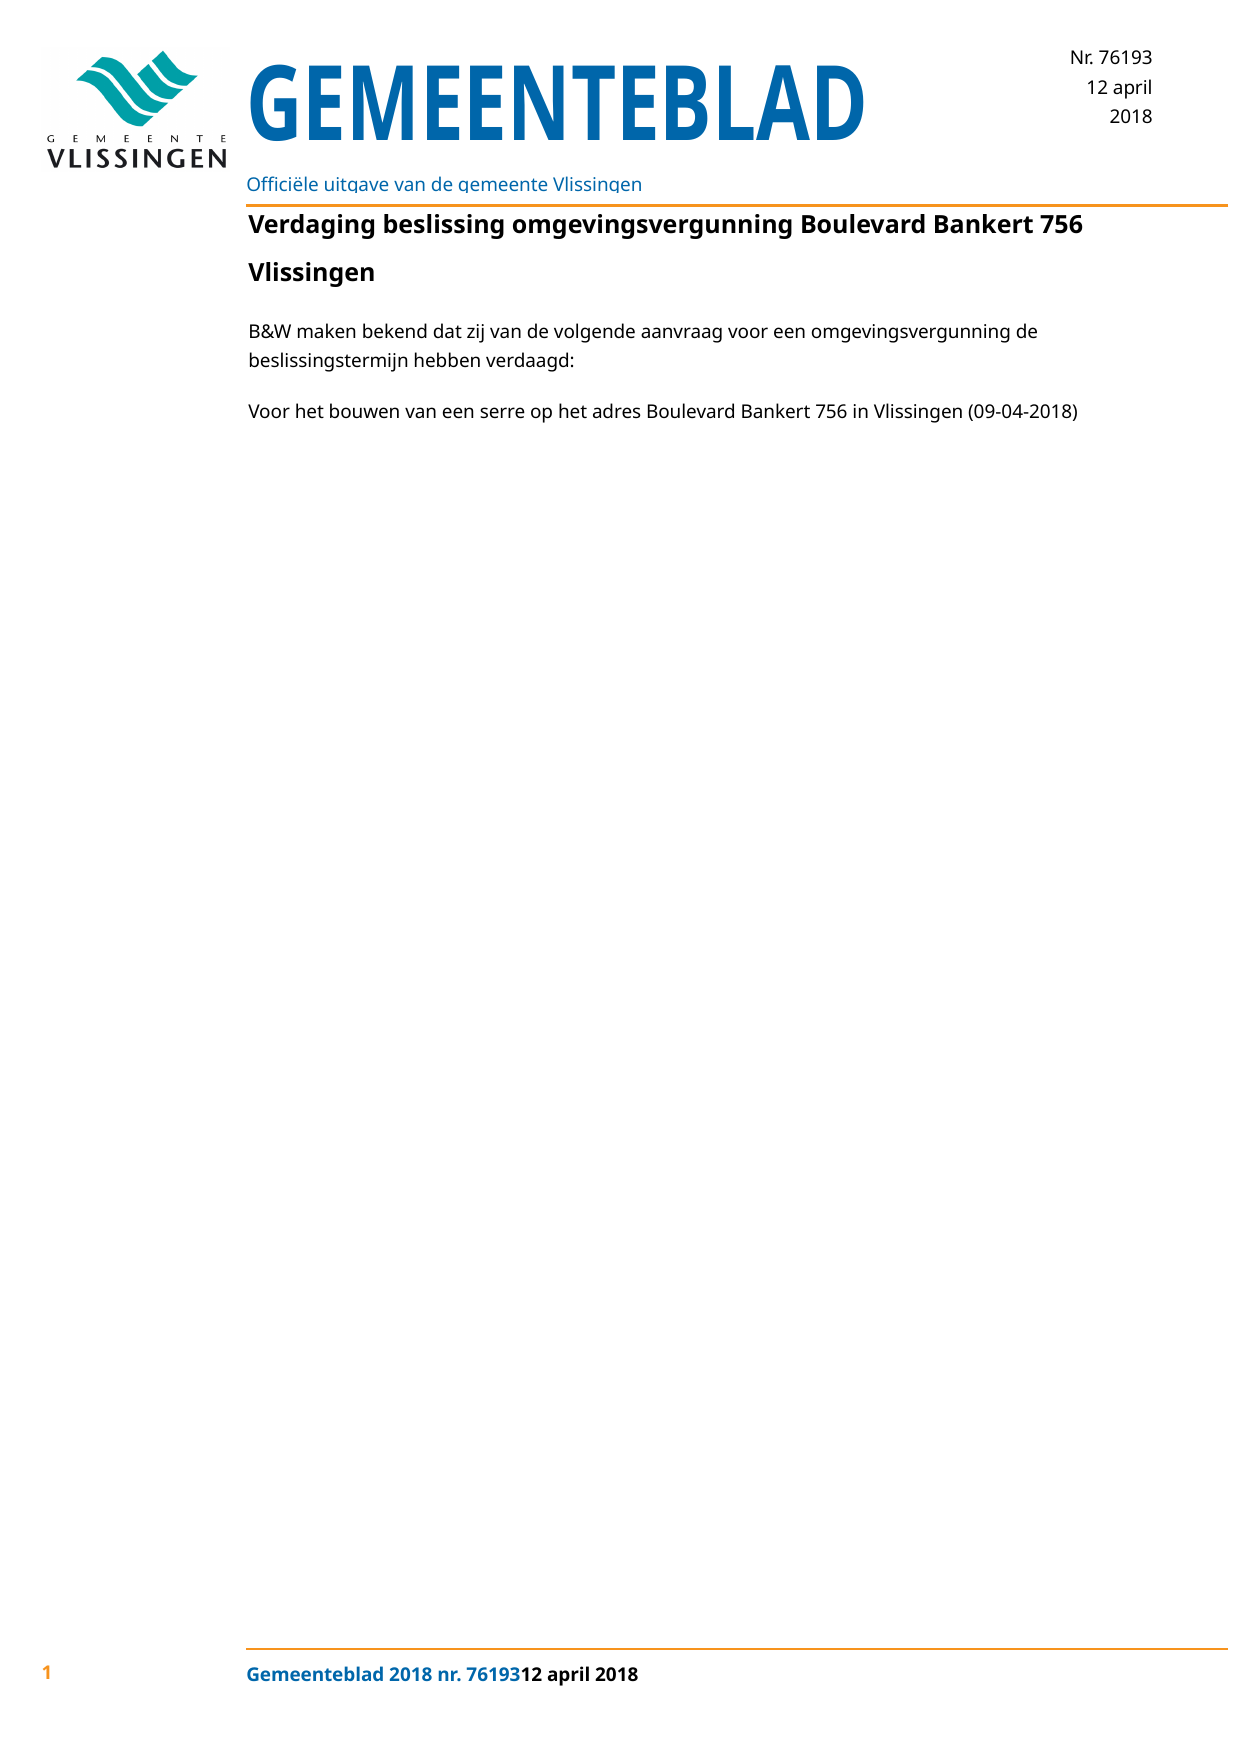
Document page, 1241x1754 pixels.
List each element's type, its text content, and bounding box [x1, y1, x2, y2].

text Verdaging beslissing omgevingsvergunning Boulevard Bankert 756 Vlissingen [248, 207, 1152, 288]
text Voor het bouwen van een serre op het adres Boulevard Bankert 756 in Vlissingen (09-04-2018) [248, 398, 1152, 424]
picture [41, 47, 231, 172]
text B&W maken bekend dat zij van de volgende aanvraag voor een omgevingsvergunning de beslissingstermijn hebben verdaagd: [248, 318, 1152, 373]
